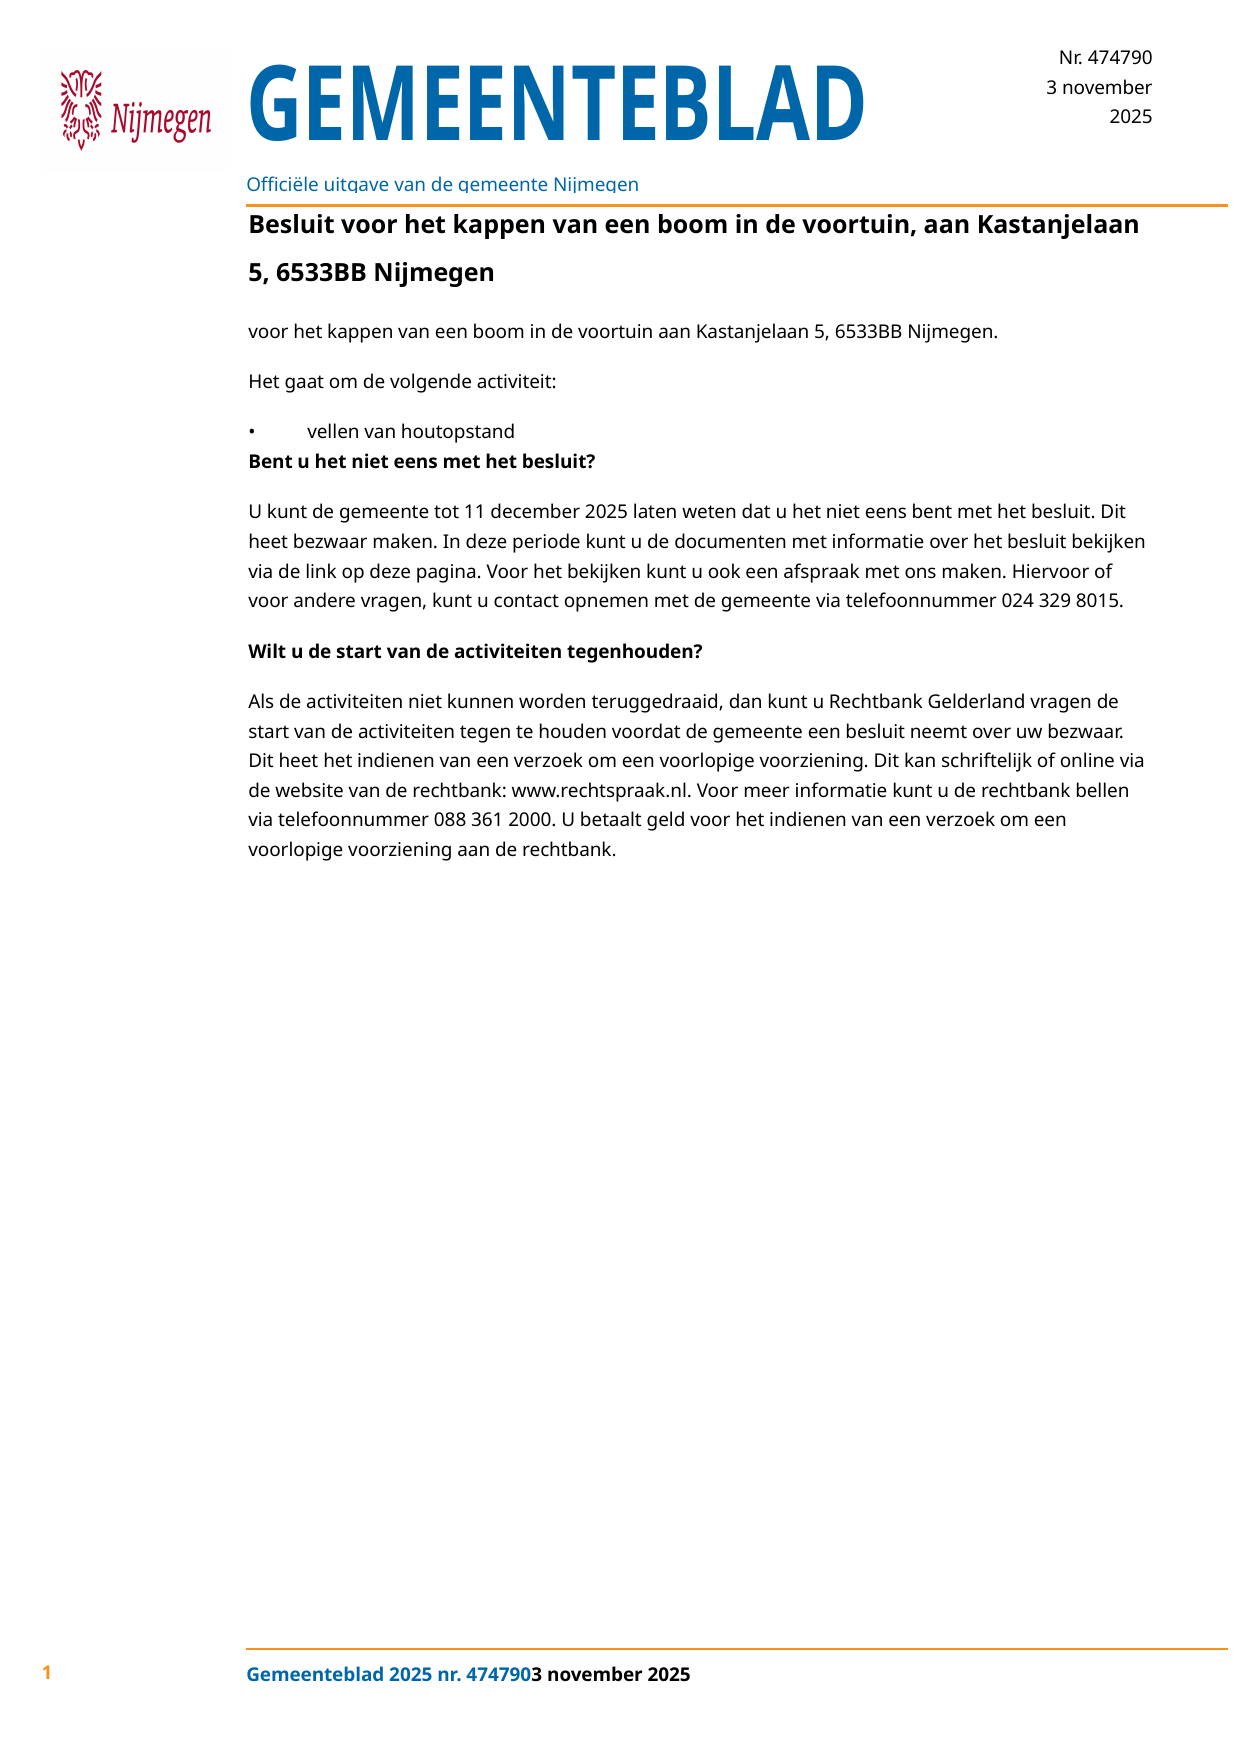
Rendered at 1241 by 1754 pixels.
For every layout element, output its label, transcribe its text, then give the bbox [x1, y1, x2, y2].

text Besluit voor het kappen van een boom in de voortuin, aan Kastanjelaan 5, 6533BB Nijmegen [248, 207, 1152, 288]
text Het gaat om de volgende activiteit: [248, 368, 1152, 394]
text U kunt de gemeente tot 11 december 2025 laten weten dat u het niet eens bent met het besluit. Dit heet bezwaar maken. In deze periode kunt u de documenten met informatie over het besluit bekijken via de link op deze pagina. Voor het bekijken kunt u ook een afspraak met ons maken. Hiervoor of voor andere vragen, kunt u contact opnemen met de gemeente via telefoonnummer 024 329 8015. [248, 499, 1152, 613]
text voor het kappen van een boom in de voortuin aan Kastanjelaan 5, 6533BB Nijmegen. [248, 318, 1152, 344]
picture [41, 47, 231, 172]
text Wilt u de start van de activiteiten tegenhouden? [248, 638, 1152, 664]
list vellen van houtopstand [248, 419, 1152, 444]
text Als de activiteiten niet kunnen worden teruggedraaid, dan kunt u Rechtbank Gelderland vragen de start van de activiteiten tegen te houden voordat de gemeente een besluit neemt over uw bezwaar. Dit heet het indienen van een verzoek om een voorlopige voorziening. Dit kan schriftelijk of online via de website van de rechtbank: www.rechtspraak.nl. Voor meer informatie kunt u de rechtbank bellen via telefoonnummer 088 361 2000. U betaalt geld voor het indienen van een verzoek om een voorlopige voorziening aan de rechtbank. [248, 688, 1152, 862]
text Bent u het niet eens met het besluit? [248, 448, 1152, 474]
